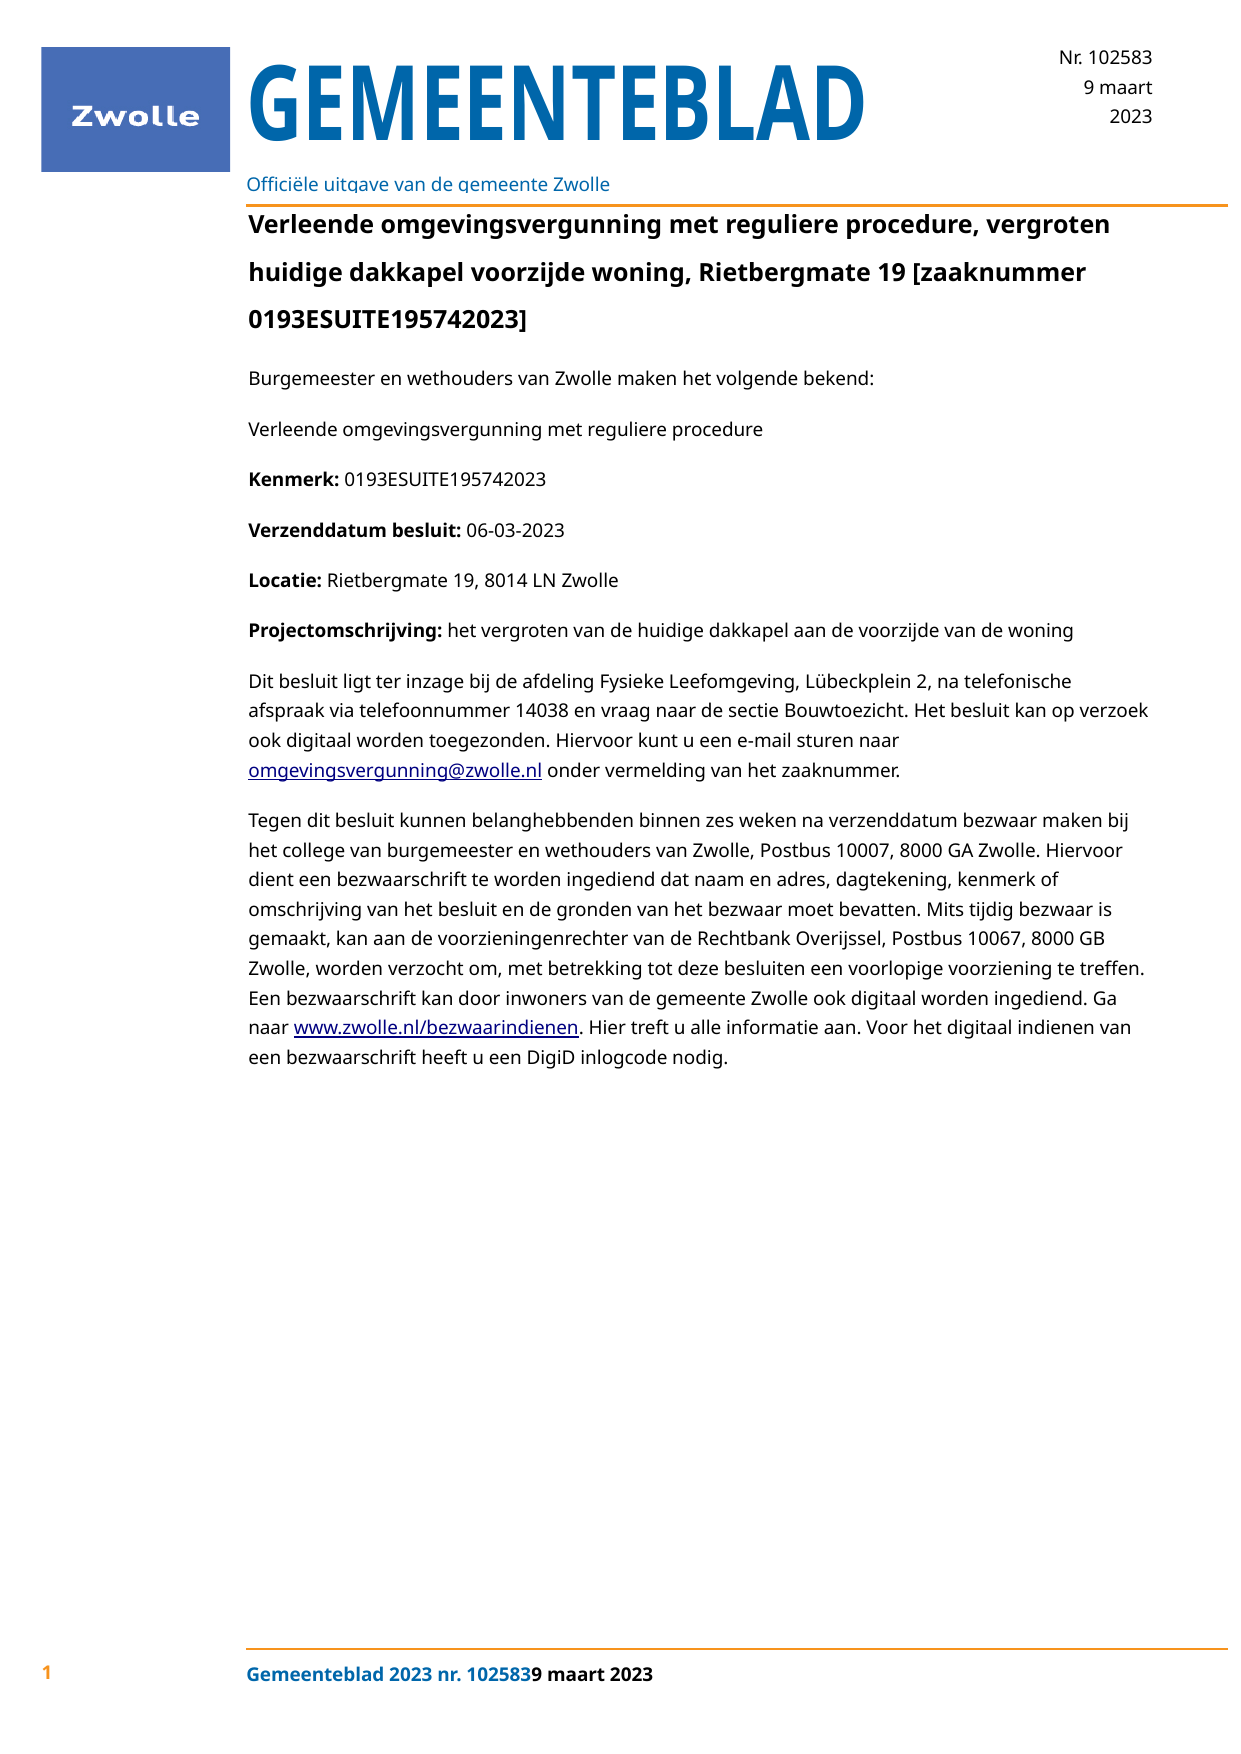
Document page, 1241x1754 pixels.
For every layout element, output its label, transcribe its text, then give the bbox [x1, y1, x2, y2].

text Verzenddatum besluit: 06-03-2023 [248, 517, 1152, 542]
text Verleende omgevingsvergunning met reguliere procedure, vergroten huidige dakkapel voorzijde woning, Rietbergmate 19 [zaaknummer 0193ESUITE195742023] [248, 207, 1152, 336]
text Dit besluit ligt ter inzage bij de afdeling Fysieke Leefomgeving, Lübeckplein 2, na telefonische afspraak via telefoonnummer 14038 en vraag naar de sectie Bouwtoezicht. Het besluit kan op verzoek ook digitaal worden toegezonden. Hiervoor kunt u een e-mail sturen naar omgevingsvergunning@zwolle.nl onder vermelding van het zaaknummer. [248, 668, 1152, 782]
text Kenmerk: 0193ESUITE195742023 [248, 466, 1152, 492]
picture [41, 47, 231, 172]
text Projectomschrijving: het vergroten van de huidige dakkapel aan de voorzijde van de woning [248, 618, 1152, 643]
text Burgemeester en wethouders van Zwolle maken het volgende bekend: [248, 366, 1152, 391]
text Tegen dit besluit kunnen belanghebbenden binnen zes weken na verzenddatum bezwaar maken bij het college van burgemeester en wethouders van Zwolle, Postbus 10007, 8000 GA Zwolle. Hiervoor dient een bezwaarschrift te worden ingediend dat naam en adres, dagtekening, kenmerk of omschrijving van het besluit en de gronden van het bezwaar moet bevatten. Mits tijdig bezwaar is gemaakt, kan aan de voorzieningenrechter van de Rechtbank Overijssel, Postbus 10067, 8000 GB Zwolle, worden verzocht om, met betrekking tot deze besluiten een voorlopige voorziening te treffen. Een bezwaarschrift kan door inwoners van de gemeente Zwolle ook digitaal worden ingediend. Ga naar www.zwolle.nl/bezwaarindienen. Hier treft u alle informatie aan. Voor het digitaal indienen van een bezwaarschrift heeft u een DigiD inlogcode nodig. [248, 807, 1152, 1069]
text Verleende omgevingsvergunning met reguliere procedure [248, 416, 1152, 442]
text Locatie: Rietbergmate 19, 8014 LN Zwolle [248, 567, 1152, 593]
